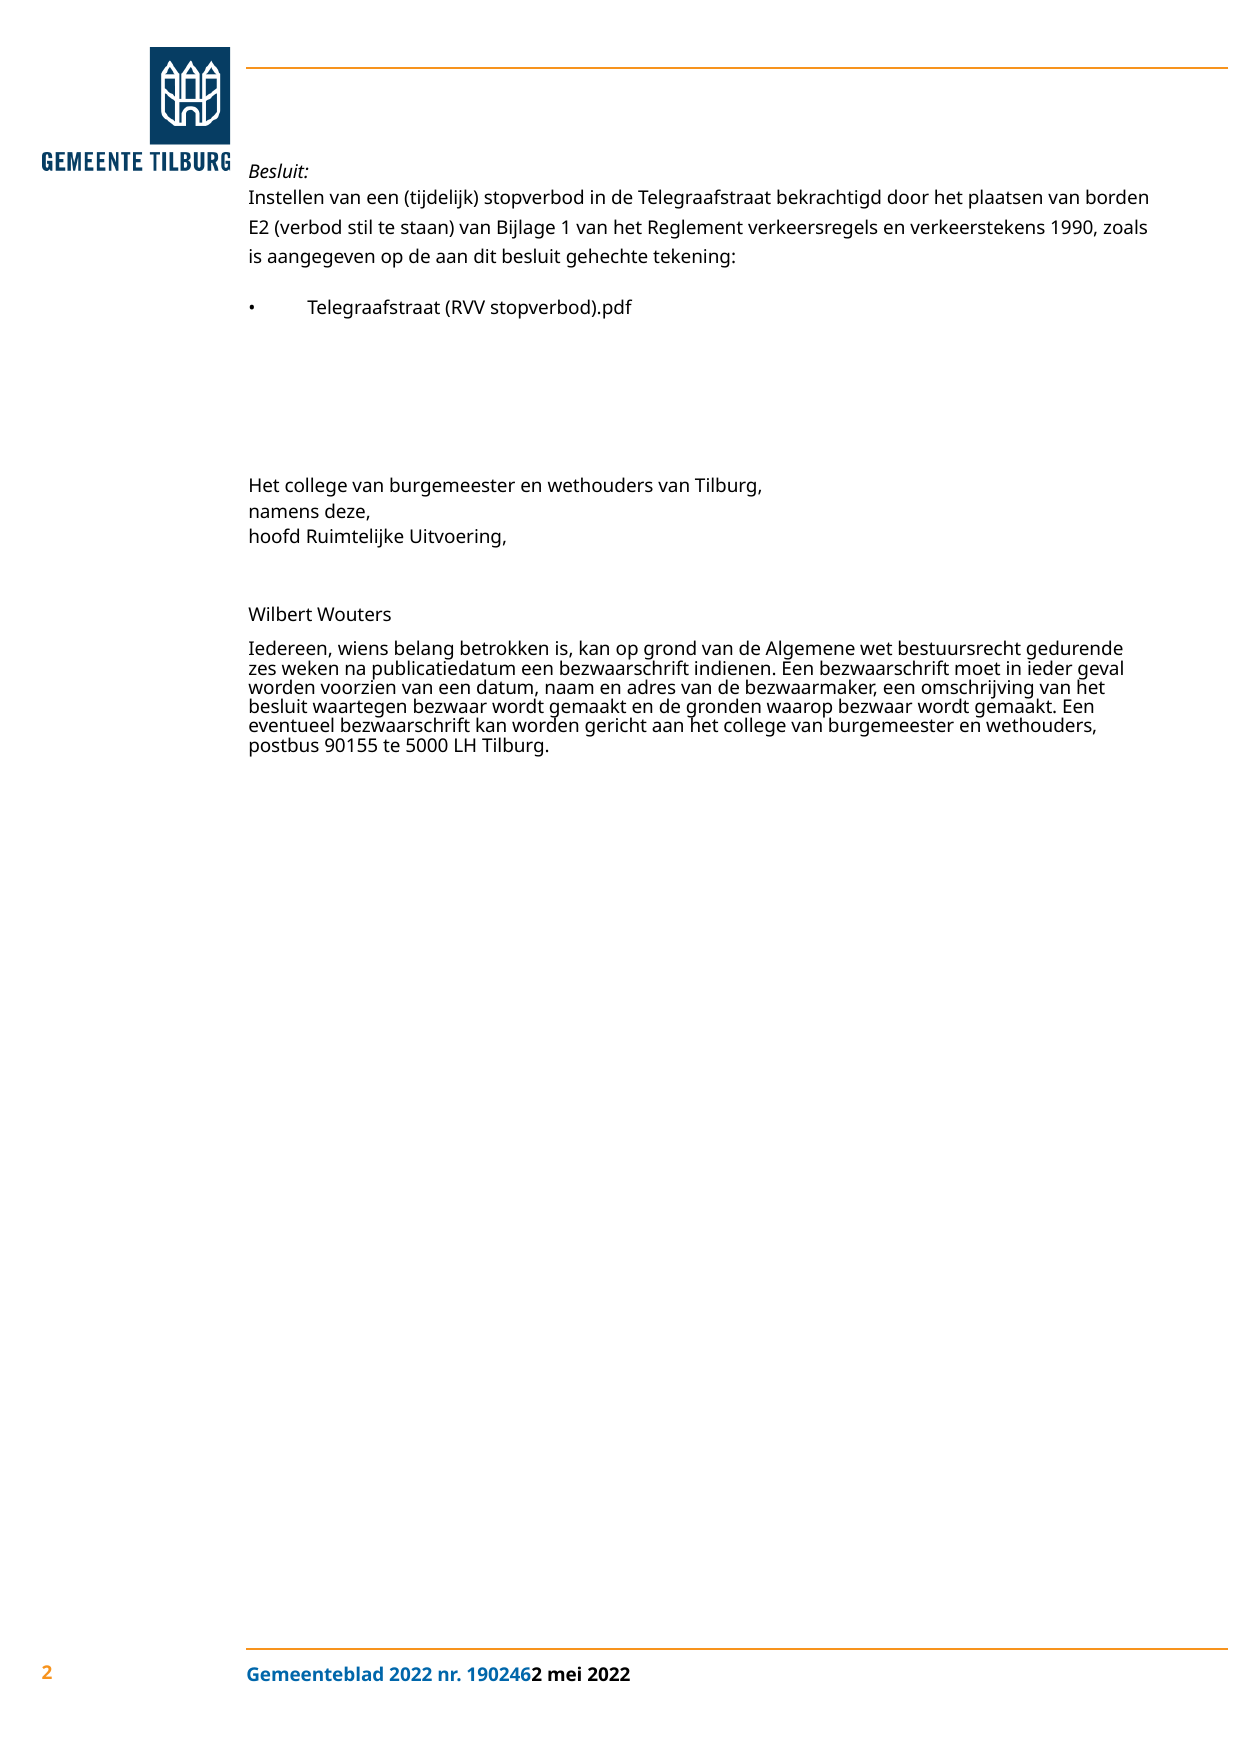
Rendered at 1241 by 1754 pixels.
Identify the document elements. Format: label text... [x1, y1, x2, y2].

text Iedereen, wiens belang betrokken is, kan op grond van de Algemene wet bestuursrecht gedurende zes weken na publicatiedatum een bezwaarschrift indienen. Een bezwaarschrift moet in ieder geval worden voorzien van een datum, naam en adres van de bezwaarmaker, een omschrijving van het besluit waartegen bezwaar wordt gemaakt en de gronden waarop bezwaar wordt gemaakt. Een eventueel bezwaarschrift kan worden gericht aan het college van burgemeester en wethouders, postbus 90155 te 5000 LH Tilburg. [248, 640, 1152, 756]
text hoofd Ruimtelijke Uitvoering, [248, 524, 1152, 549]
text namens deze, [248, 498, 1152, 524]
text Wilbert Wouters [248, 601, 1152, 627]
text Het college van burgemeester en wethouders van Tilburg, [248, 472, 1152, 498]
picture [41, 47, 231, 172]
list Telegraafstraat (RVV stopverbod).pdf [248, 294, 1152, 320]
text Instellen van een (tijdelijk) stopverbod in de Telegraafstraat bekrachtigd door het plaatsen van borden E2 (verbod stil te staan) van Bijlage 1 van het Reglement verkeersregels en verkeerstekens 1990, zoals is aangegeven op de aan dit besluit gehechte tekening: [248, 184, 1152, 269]
text Besluit: [248, 159, 1152, 184]
